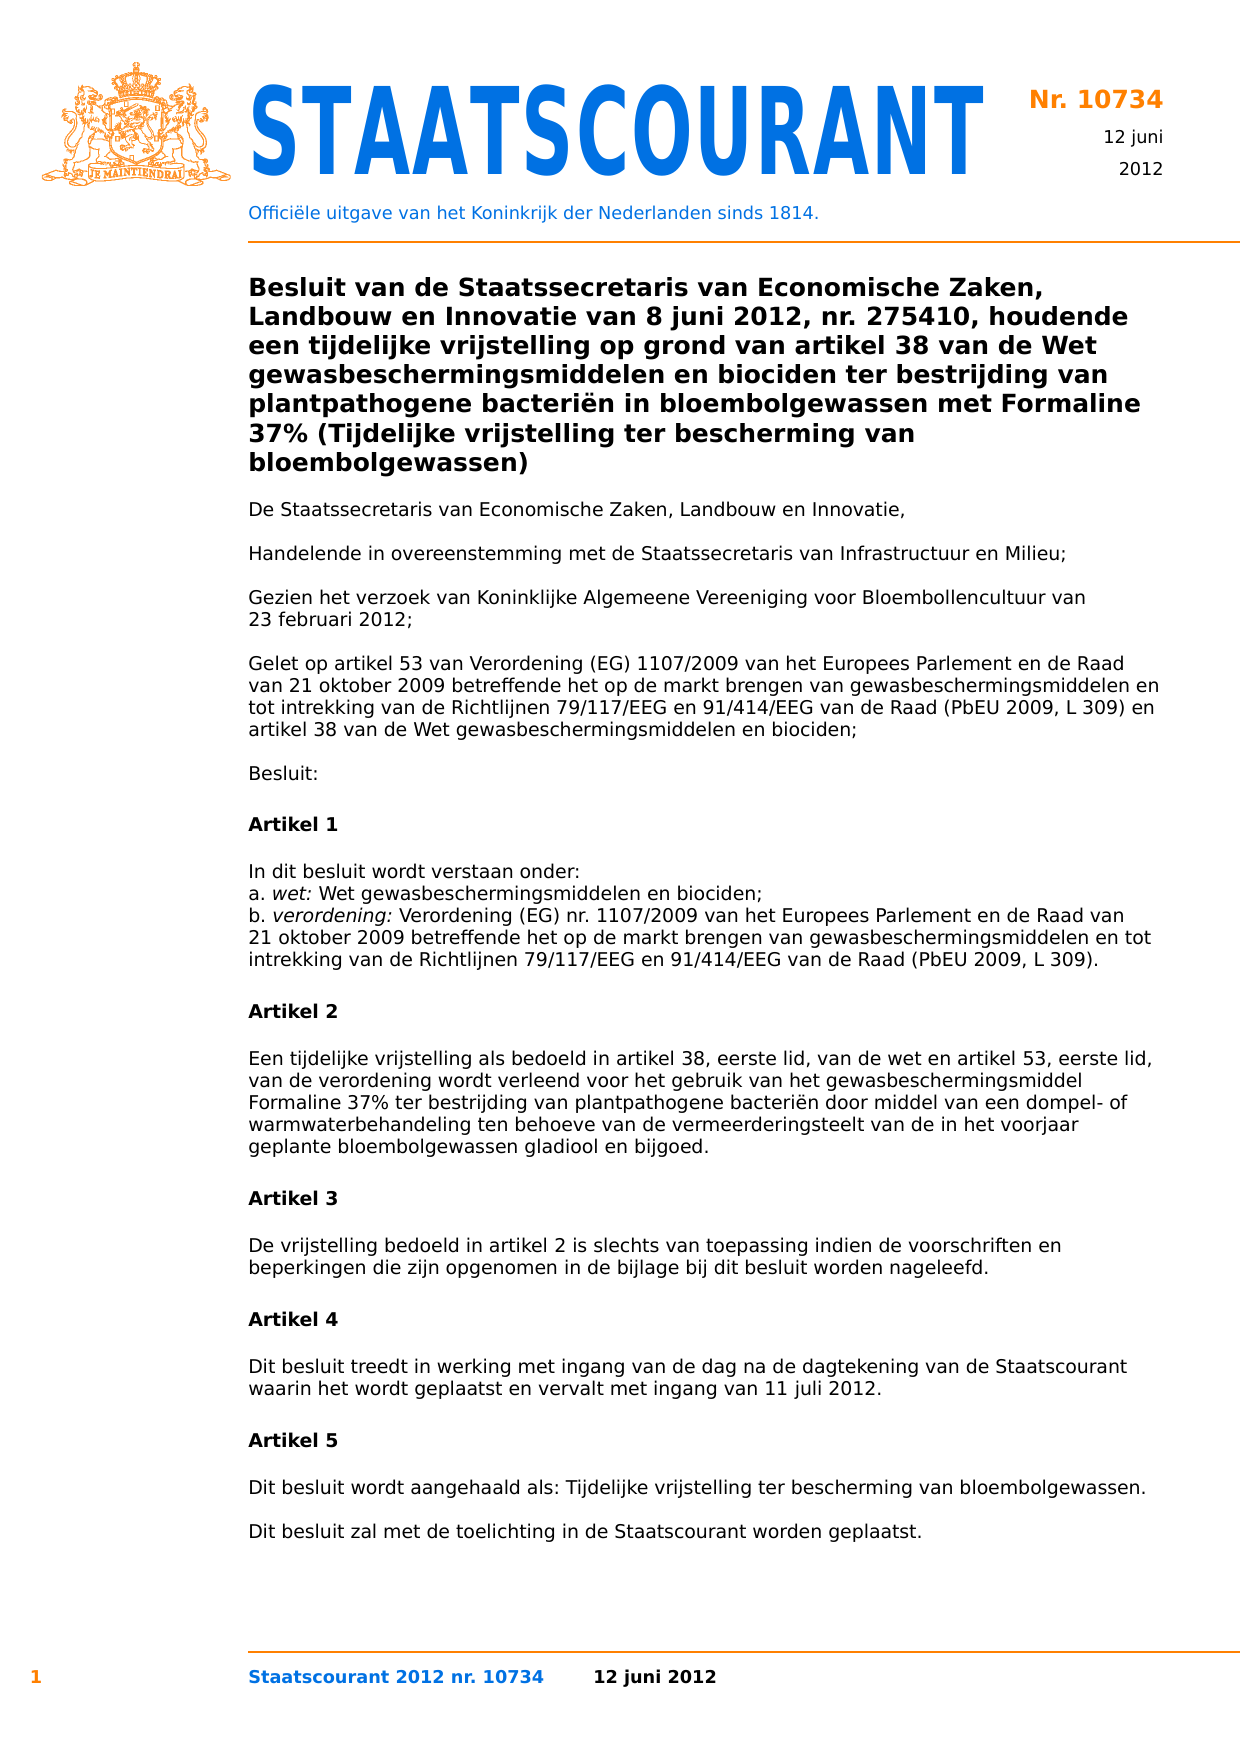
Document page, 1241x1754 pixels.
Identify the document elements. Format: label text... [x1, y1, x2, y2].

text Besluit: [248, 762, 1163, 784]
text Handelende in overeenstemming met de Staatssecretaris van Infrastructuur en Milieu; [248, 543, 1163, 565]
text De Staatssecretaris van Economische Zaken, Landbouw en Innovatie, [248, 499, 1163, 521]
table_cell Officiële uitgave van het Koninkrijk der Nederlanden sinds 1814. [248, 203, 1240, 241]
subtitle Artikel 3 [248, 1188, 1163, 1210]
subtitle Besluit van de Staatssecretaris van Economische Zaken, Landbouw en Innovatie van 8 juni 2012, nr. 275410, houdende een tijdelijke vrijstelling op grond van artikel 38 van de Wet gewasbeschermingsmiddelen en biociden ter bestrijding van plantpathogene bacteriën in bloembolgewassen met Formaline 37% (Tijdelijke vrijstelling ter bescherming van bloembolgewassen) [248, 273, 1163, 477]
table_header [25, 62, 248, 241]
text In dit besluit wordt verstaan onder: [248, 861, 1163, 883]
table_header Nr. 10734 [998, 62, 1240, 121]
subtitle Artikel 1 [248, 814, 1163, 836]
text Een tijdelijke vrijstelling als bedoeld in artikel 38, eerste lid, van de wet en artikel 53, eerste lid, van de verordening wordt verleend voor het gebruik van het gewasbeschermingsmiddel Formaline 37% ter bestrijding van plantpathogene bacteriën door middel van een dompel- of warmwaterbehandeling ten behoeve van de vermeerderingsteelt van de in het voorjaar geplante bloembolgewassen gladiool en bijgoed. [248, 1048, 1163, 1158]
text Dit besluit wordt aangehaald als: Tijdelijke vrijstelling ter bescherming van bloembolgewassen. [248, 1477, 1163, 1499]
text Dit besluit zal met de toelichting in de Staatscourant worden geplaatst. [248, 1521, 1163, 1543]
text b. verordening: Verordening (EG) nr. 1107/2009 van het Europees Parlement en de Raad van 21 oktober 2009 betreffende het op de markt brengen van gewasbeschermingsmiddelen en tot intrekking van de Richtlijnen 79/117/EEG en 91/414/EEG van de Raad (PbEU 2009, L 309). [248, 905, 1163, 971]
text Gelet op artikel 53 van Verordening (EG) 1107/2009 van het Europees Parlement en de Raad van 21 oktober 2009 betreffende het op de markt brengen van gewasbeschermingsmiddelen en tot intrekking van de Richtlijnen 79/117/EEG en 91/414/EEG van de Raad (PbEU 2009, L 309) en artikel 38 van de Wet gewasbeschermingsmiddelen en biociden; [248, 653, 1163, 741]
table_cell 2012 [998, 153, 1240, 203]
subtitle Artikel 2 [248, 1001, 1163, 1023]
text Gezien het verzoek van Koninklijke Algemeene Vereeniging voor Bloembollencultuur van 23 februari 2012; [248, 587, 1163, 631]
table_header STAATSCOURANT [248, 62, 998, 203]
text De vrijstelling bedoeld in artikel 2 is slechts van toepassing indien de voorschriften en beperkingen die zijn opgenomen in de bijlage bij dit besluit worden nageleefd. [248, 1235, 1163, 1279]
subtitle Artikel 4 [248, 1309, 1163, 1331]
text a. wet: Wet gewasbeschermingsmiddelen en biociden; [248, 883, 1163, 905]
table_cell 12 juni [998, 121, 1240, 153]
subtitle Artikel 5 [248, 1430, 1163, 1452]
picture [41, 62, 231, 186]
text Dit besluit treedt in werking met ingang van de dag na de dagtekening van de Staatscourant waarin het wordt geplaatst en vervalt met ingang van 11 juli 2012. [248, 1356, 1163, 1400]
